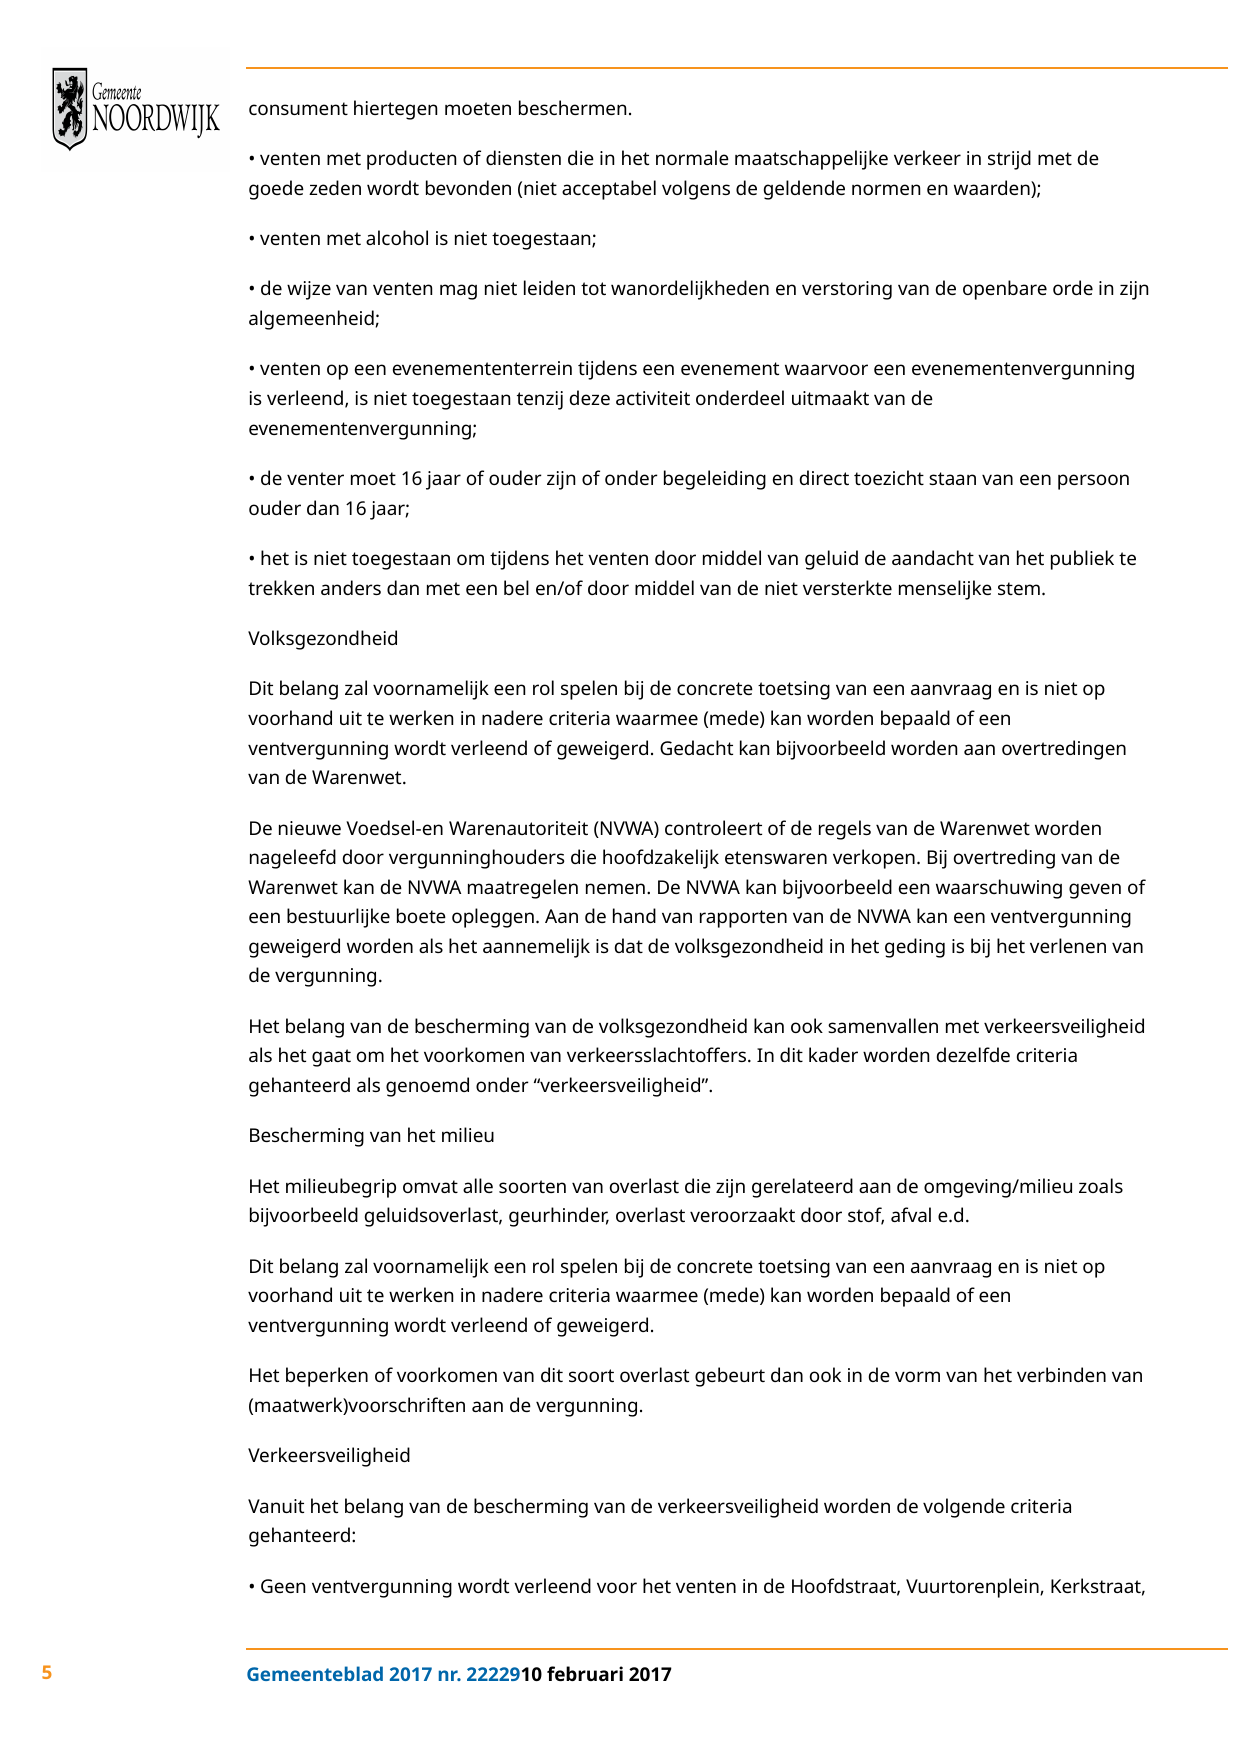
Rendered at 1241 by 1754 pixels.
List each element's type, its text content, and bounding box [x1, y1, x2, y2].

text • venten met alcohol is niet toegestaan; [248, 225, 1152, 251]
text • het is niet toegestaan om tijdens het venten door middel van geluid de aandacht van het publiek te trekken anders dan met een bel en/of door middel van de niet versterkte menselijke stem. [248, 545, 1152, 601]
text Het beperken of voorkomen van dit soort overlast gebeurt dan ook in de vorm van het verbinden van (maatwerk)voorschriften aan de vergunning. [248, 1363, 1152, 1418]
text Verkeersveiligheid [248, 1443, 1152, 1468]
text Volksgezondheid [248, 625, 1152, 651]
text Het milieubegrip omvat alle soorten van overlast die zijn gerelateerd aan de omgeving/milieu zoals bijvoorbeeld geluidsoverlast, geurhinder, overlast veroorzaakt door stof, afval e.d. [248, 1173, 1152, 1228]
text consument hiertegen moeten beschermen. [248, 95, 1152, 121]
text • de wijze van venten mag niet leiden tot wanordelijkheden en verstoring van de openbare orde in zijn algemeenheid; [248, 276, 1152, 331]
text • venten op een evenemententerrein tijdens een evenement waarvoor een evenementenvergunning is verleend, is niet toegestaan tenzij deze activiteit onderdeel uitmaakt van de evenementenvergunning; [248, 356, 1152, 441]
text • venten met producten of diensten die in het normale maatschappelijke verkeer in strijd met de goede zeden wordt bevonden (niet acceptabel volgens de geldende normen en waarden); [248, 145, 1152, 201]
text Dit belang zal voornamelijk een rol spelen bij de concrete toetsing van een aanvraag en is niet op voorhand uit te werken in nadere criteria waarmee (mede) kan worden bepaald of een ventvergunning wordt verleend of geweigerd. Gedacht kan bijvoorbeeld worden aan overtredingen van de Warenwet. [248, 676, 1152, 790]
text • de venter moet 16 jaar of ouder zijn of onder begeleiding en direct toezicht staan van een persoon ouder dan 16 jaar; [248, 465, 1152, 521]
text De nieuwe Voedsel-en Warenautoriteit (NVWA) controleert of de regels van de Warenwet worden nageleefd door vergunninghouders die hoofdzakelijk etenswaren verkopen. Bij overtreding van de Warenwet kan de NVWA maatregelen nemen. De NVWA kan bijvoorbeeld een waarschuwing geven of een bestuurlijke boete opleggen. Aan de hand van rapporten van de NVWA kan een ventvergunning geweigerd worden als het aannemelijk is dat de volksgezondheid in het geding is bij het verlenen van de vergunning. [248, 815, 1152, 988]
text Het belang van de bescherming van de volksgezondheid kan ook samenvallen met verkeersveiligheid als het gaat om het voorkomen van verkeersslachtoffers. In dit kader worden dezelfde criteria gehanteerd als genoemd onder “verkeersveiligheid”. [248, 1013, 1152, 1098]
text • Geen ventvergunning wordt verleend voor het venten in de Hoofdstraat, Vuurtorenplein, Kerkstraat, [248, 1573, 1152, 1599]
text Dit belang zal voornamelijk een rol spelen bij de concrete toetsing van een aanvraag en is niet op voorhand uit te werken in nadere criteria waarmee (mede) kan worden bepaald of een ventvergunning wordt verleend of geweigerd. [248, 1253, 1152, 1338]
picture [41, 47, 231, 172]
text Vanuit het belang van de bescherming van de verkeersveiligheid worden de volgende criteria gehanteerd: [248, 1493, 1152, 1548]
text Bescherming van het milieu [248, 1123, 1152, 1148]
